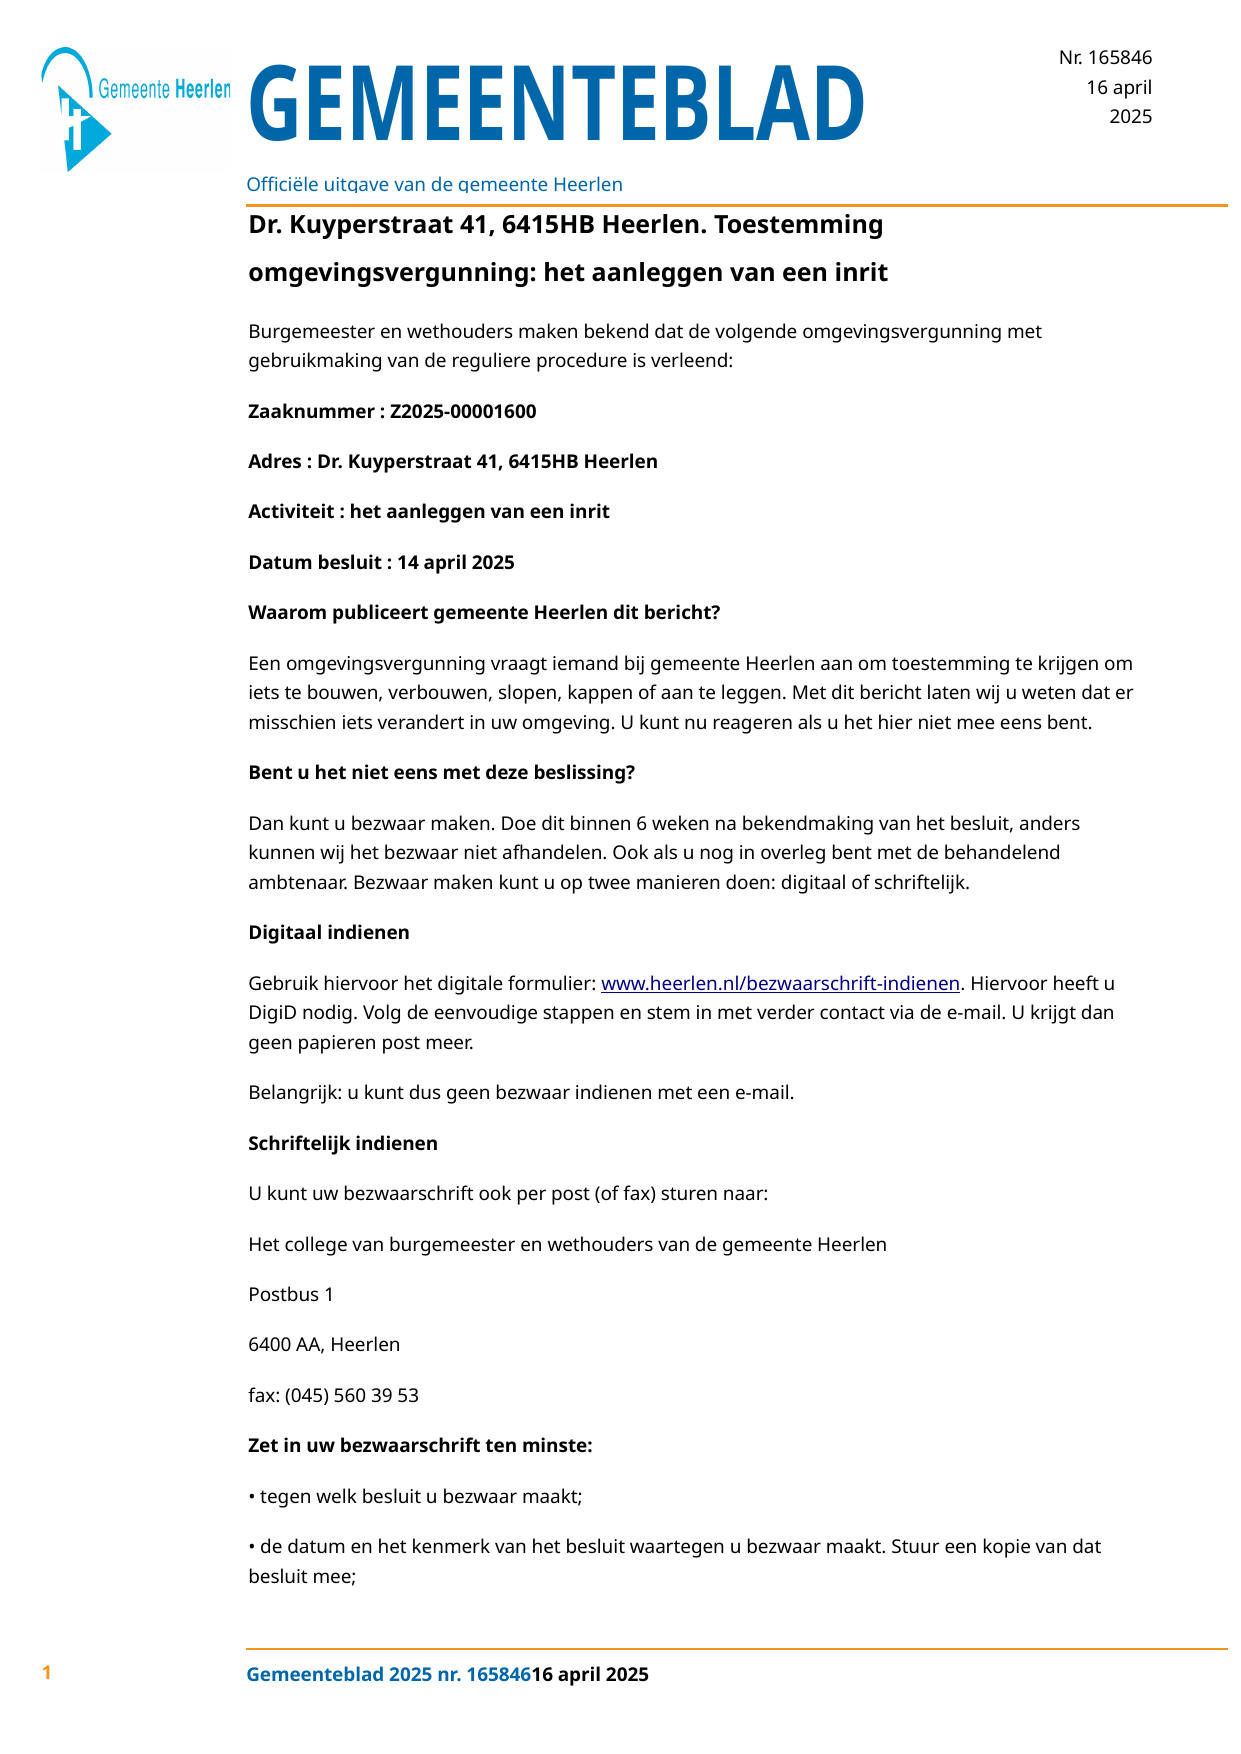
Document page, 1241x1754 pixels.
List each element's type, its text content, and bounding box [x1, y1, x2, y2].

text Dr. Kuyperstraat 41, 6415HB Heerlen. Toestemming omgevingsvergunning: het aanleggen van een inrit [248, 207, 1152, 288]
text Burgemeester en wethouders maken bekend dat de volgende omgevingsvergunning met gebruikmaking van de reguliere procedure is verleend: [248, 318, 1152, 373]
picture [41, 47, 231, 172]
text Digitaal indienen [248, 919, 1152, 945]
text Een omgevingsvergunning vraagt iemand bij gemeente Heerlen aan om toestemming te krijgen om iets te bouwen, verbouwen, slopen, kappen of aan te leggen. Met dit bericht laten wij u weten dat er misschien iets verandert in uw omgeving. U kunt nu reageren als u het hier niet mee eens bent. [248, 650, 1152, 735]
text Zet in uw bezwaarschrift ten minste: [248, 1432, 1152, 1458]
text Bent u het niet eens met deze beslissing? [248, 759, 1152, 785]
text Het college van burgemeester en wethouders van de gemeente Heerlen [248, 1231, 1152, 1257]
text U kunt uw bezwaarschrift ook per post (of fax) sturen naar: [248, 1180, 1152, 1206]
text • tegen welk besluit u bezwaar maakt; [248, 1483, 1152, 1509]
picture [41, 47, 59, 70]
text Postbus 1 [248, 1281, 1152, 1307]
text Belangrijk: u kunt dus geen bezwaar indienen met een e-mail. [248, 1079, 1152, 1105]
text 6400 AA, Heerlen [248, 1332, 1152, 1357]
text Datum besluit : 14 april 2025 [248, 549, 1152, 575]
text Schriftelijk indienen [248, 1130, 1152, 1156]
text fax: (045) 560 39 53 [248, 1382, 1152, 1408]
text Waarom publiceert gemeente Heerlen dit bericht? [248, 599, 1152, 625]
text Dan kunt u bezwaar maken. Doe dit binnen 6 weken na bekendmaking van het besluit, anders kunnen wij het bezwaar niet afhandelen. Ook als u nog in overleg bent met de behandelend ambtenaar. Bezwaar maken kunt u op twee manieren doen: digitaal of schriftelijk. [248, 810, 1152, 895]
text • de datum en het kenmerk van het besluit waartegen u bezwaar maakt. Stuur een kopie van dat besluit mee; [248, 1533, 1152, 1589]
text Gebruik hiervoor het digitale formulier: www.heerlen.nl/bezwaarschrift-indienen. Hiervoor heeft u DigiD nodig. Volg de eenvoudige stappen en stem in met verder contact via de e-mail. U krijgt dan geen papieren post meer. [248, 970, 1152, 1055]
text Adres : Dr. Kuyperstraat 41, 6415HB Heerlen [248, 448, 1152, 474]
text Zaaknummer : Z2025-00001600 [248, 398, 1152, 424]
text Activiteit : het aanleggen van een inrit [248, 499, 1152, 524]
